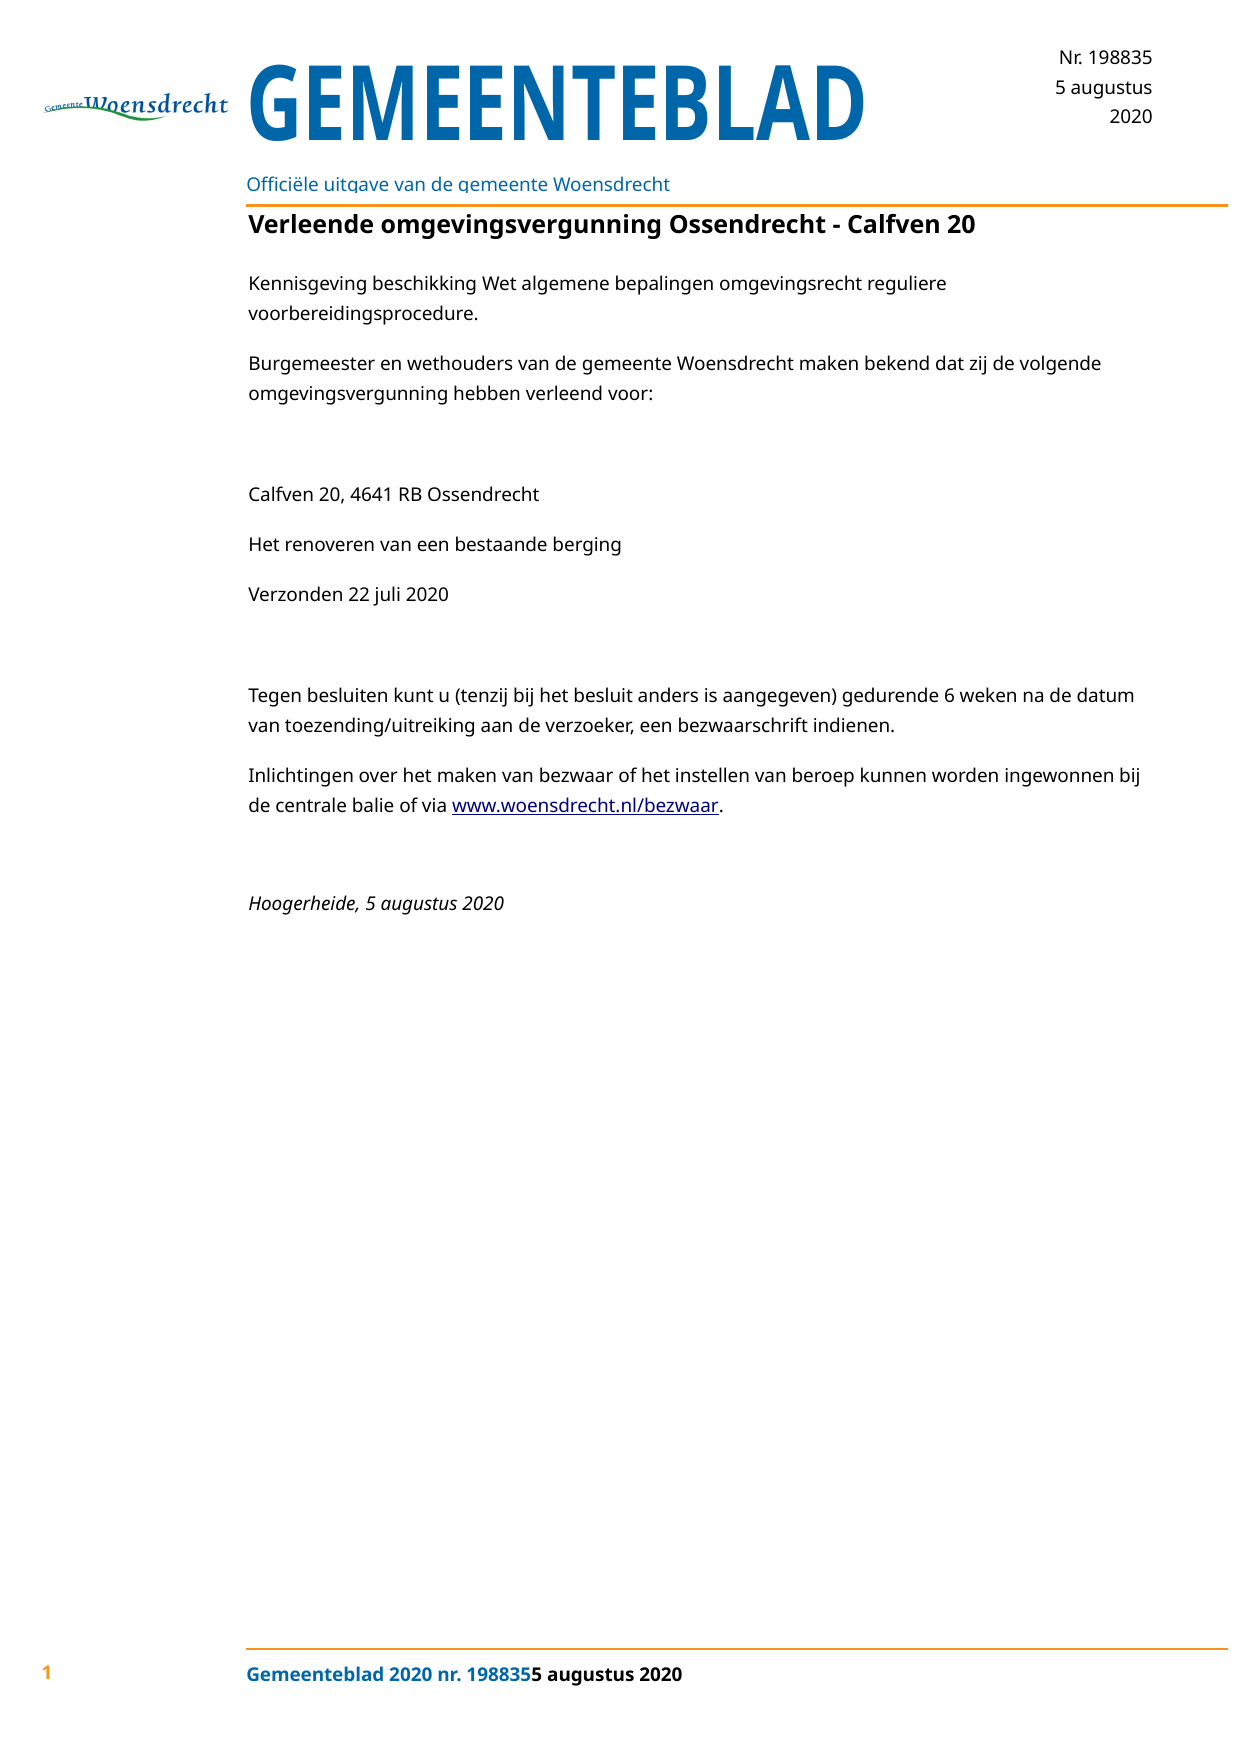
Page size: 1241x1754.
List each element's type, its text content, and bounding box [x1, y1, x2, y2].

text Het renoveren van een bestaande berging [248, 531, 1152, 557]
picture [41, 47, 231, 172]
text Inlichtingen over het maken van bezwaar of het instellen van beroep kunnen worden ingewonnen bij de centrale balie of via www.woensdrecht.nl/bezwaar. [248, 762, 1152, 818]
text Tegen besluiten kunt u (tenzij bij het besluit anders is aangegeven) gedurende 6 weken na de datum van toezending/uitreiking aan de verzoeker, een bezwaarschrift indienen. [248, 682, 1152, 738]
text Verleende omgevingsvergunning Ossendrecht - Calfven 20 [248, 207, 1152, 241]
text Calfven 20, 4641 RB Ossendrecht [248, 481, 1152, 506]
text Burgemeester en wethouders van de gemeente Woensdrecht maken bekend dat zij de volgende omgevingsvergunning hebben verleend voor: [248, 350, 1152, 406]
text Kennisgeving beschikking Wet algemene bepalingen omgevingsrecht reguliere voorbereidingsprocedure. [248, 270, 1152, 326]
text Hoogerheide, 5 augustus 2020 [248, 890, 1152, 916]
text Verzonden 22 juli 2020 [248, 582, 1152, 607]
